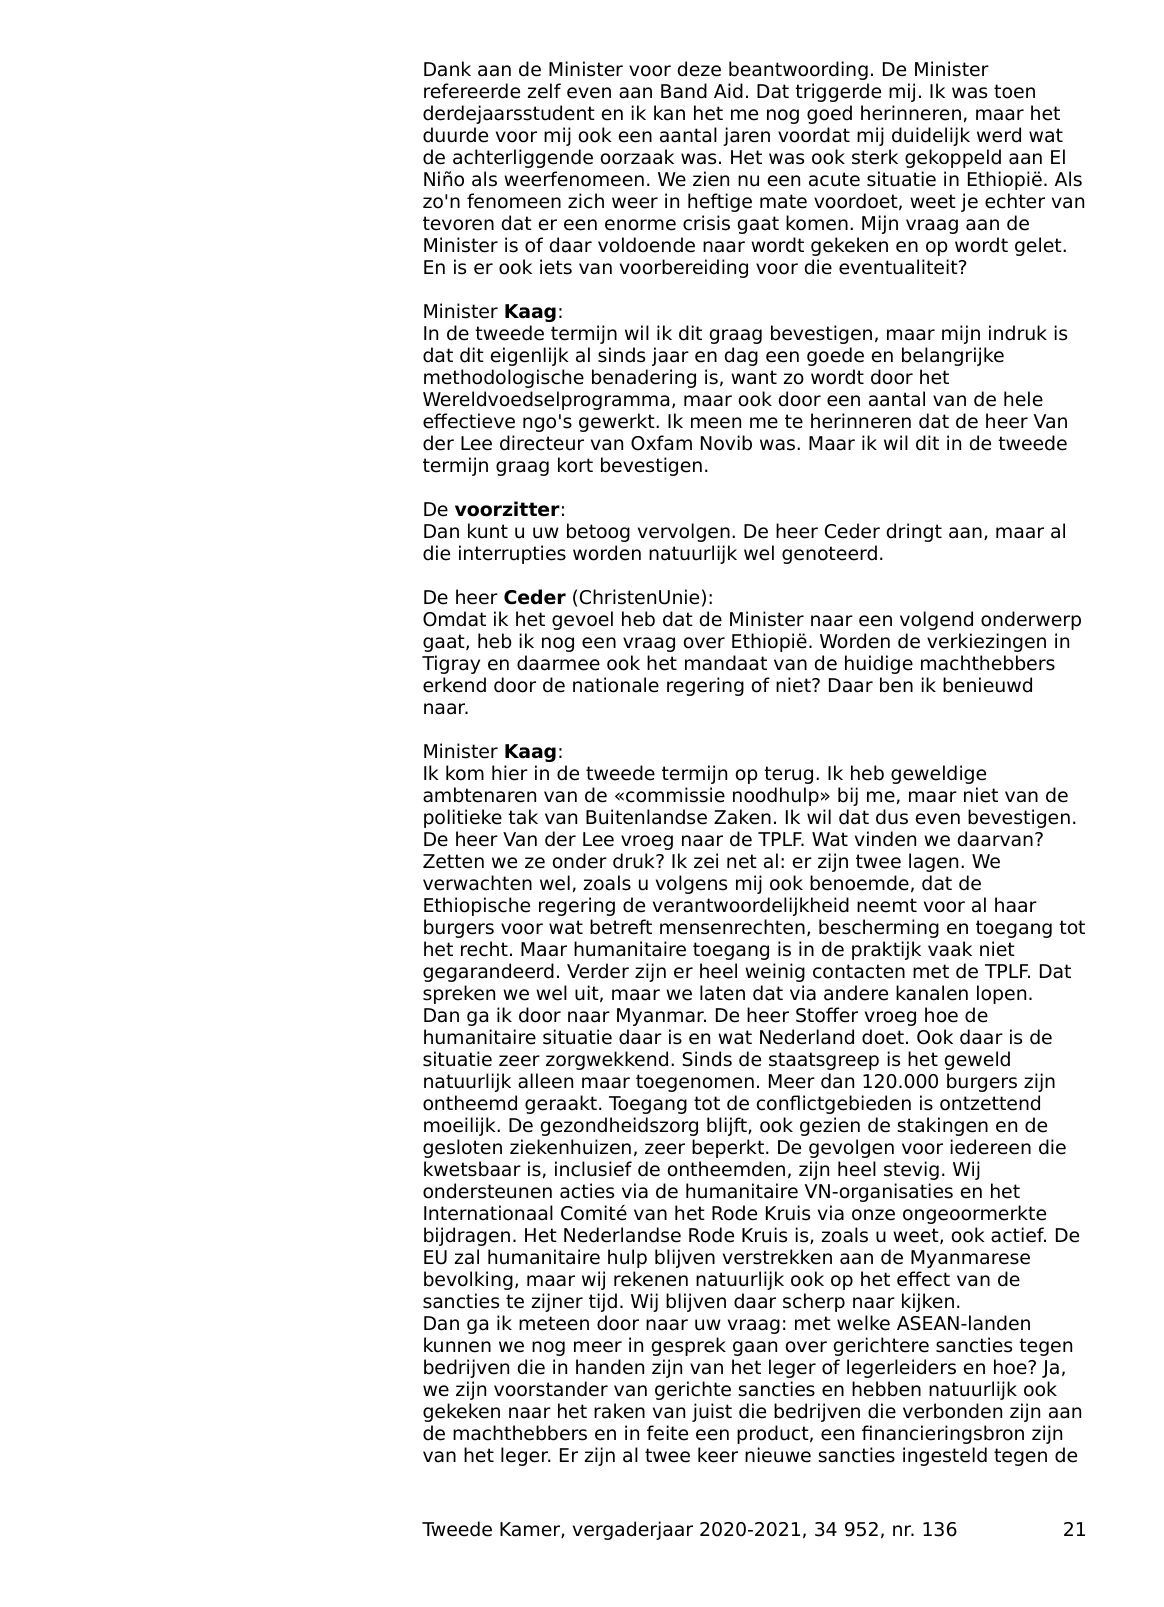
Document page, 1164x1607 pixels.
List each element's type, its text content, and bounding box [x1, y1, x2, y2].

text Dank aan de Minister voor deze beantwoording. De Minister refereerde zelf even aan Band Aid. Dat triggerde mij. Ik was toen derdejaarsstudent en ik kan het me nog goed herinneren, maar het duurde voor mij ook een aantal jaren voordat mij duidelijk werd wat de achterliggende oorzaak was. Het was ook sterk gekoppeld aan El Niño als weerfenomeen. We zien nu een acute situatie in Ethiopië. Als zo'n fenomeen zich weer in heftige mate voordoet, weet je echter van tevoren dat er een enorme crisis gaat komen. Mijn vraag aan de Minister is of daar voldoende naar wordt gekeken en op wordt gelet. En is er ook iets van voorbereiding voor die eventualiteit? [422, 59, 1087, 279]
text Dan ga ik meteen door naar uw vraag: met welke ASEAN-landen kunnen we nog meer in gesprek gaan over gerichtere sancties tegen bedrijven die in handen zijn van het leger of legerleiders en hoe? Ja, we zijn voorstander van gerichte sancties en hebben natuurlijk ook gekeken naar het raken van juist die bedrijven die verbonden zijn aan de machthebbers en in feite een product, een financieringsbron zijn van het leger. Er zijn al twee keer nieuwe sancties ingesteld tegen de [422, 1313, 1087, 1467]
text Dan kunt u uw betoog vervolgen. De heer Ceder dringt aan, maar al die interrupties worden natuurlijk wel genoteerd. [422, 521, 1087, 565]
text De heer Van der Lee vroeg naar de TPLF. Wat vinden we daarvan? Zetten we ze onder druk? Ik zei net al: er zijn twee lagen. We verwachten wel, zoals u volgens mij ook benoemde, dat de Ethiopische regering de verantwoordelijkheid neemt voor al haar burgers voor wat betreft mensenrechten, bescherming en toegang tot het recht. Maar humanitaire toegang is in de praktijk vaak niet gegarandeerd. Verder zijn er heel weinig contacten met de TPLF. Dat spreken we wel uit, maar we laten dat via andere kanalen lopen. [422, 829, 1087, 1005]
text Minister Kaag: [422, 741, 1087, 763]
text Minister Kaag: [422, 301, 1087, 323]
text De heer Ceder (ChristenUnie): [422, 587, 1087, 609]
text Ik kom hier in de tweede termijn op terug. Ik heb geweldige ambtenaren van de «commissie noodhulp» bij me, maar niet van de politieke tak van Buitenlandse Zaken. Ik wil dat dus even bevestigen. [422, 763, 1087, 829]
text De voorzitter: [422, 499, 1087, 521]
text Dan ga ik door naar Myanmar. De heer Stoffer vroeg hoe de humanitaire situatie daar is en wat Nederland doet. Ook daar is de situatie zeer zorgwekkend. Sinds de staatsgreep is het geweld natuurlijk alleen maar toegenomen. Meer dan 120.000 burgers zijn ontheemd geraakt. Toegang tot de conflictgebieden is ontzettend moeilijk. De gezondheidszorg blijft, ook gezien de stakingen en de gesloten ziekenhuizen, zeer beperkt. De gevolgen voor iedereen die kwetsbaar is, inclusief de ontheemden, zijn heel stevig. Wij ondersteunen acties via de humanitaire VN-organisaties en het Internationaal Comité van het Rode Kruis via onze ongeoormerkte bijdragen. Het Nederlandse Rode Kruis is, zoals u weet, ook actief. De EU zal humanitaire hulp blijven verstrekken aan de Myanmarese bevolking, maar wij rekenen natuurlijk ook op het effect van de sancties te zijner tijd. Wij blijven daar scherp naar kijken. [422, 1005, 1087, 1313]
text Omdat ik het gevoel heb dat de Minister naar een volgend onderwerp gaat, heb ik nog een vraag over Ethiopië. Worden de verkiezingen in Tigray en daarmee ook het mandaat van de huidige machthebbers erkend door de nationale regering of niet? Daar ben ik benieuwd naar. [422, 609, 1087, 719]
text In de tweede termijn wil ik dit graag bevestigen, maar mijn indruk is dat dit eigenlijk al sinds jaar en dag een goede en belangrijke methodologische benadering is, want zo wordt door het Wereldvoedselprogramma, maar ook door een aantal van de hele effectieve ngo's gewerkt. Ik meen me te herinneren dat de heer Van der Lee directeur van Oxfam Novib was. Maar ik wil dit in de tweede termijn graag kort bevestigen. [422, 323, 1087, 477]
